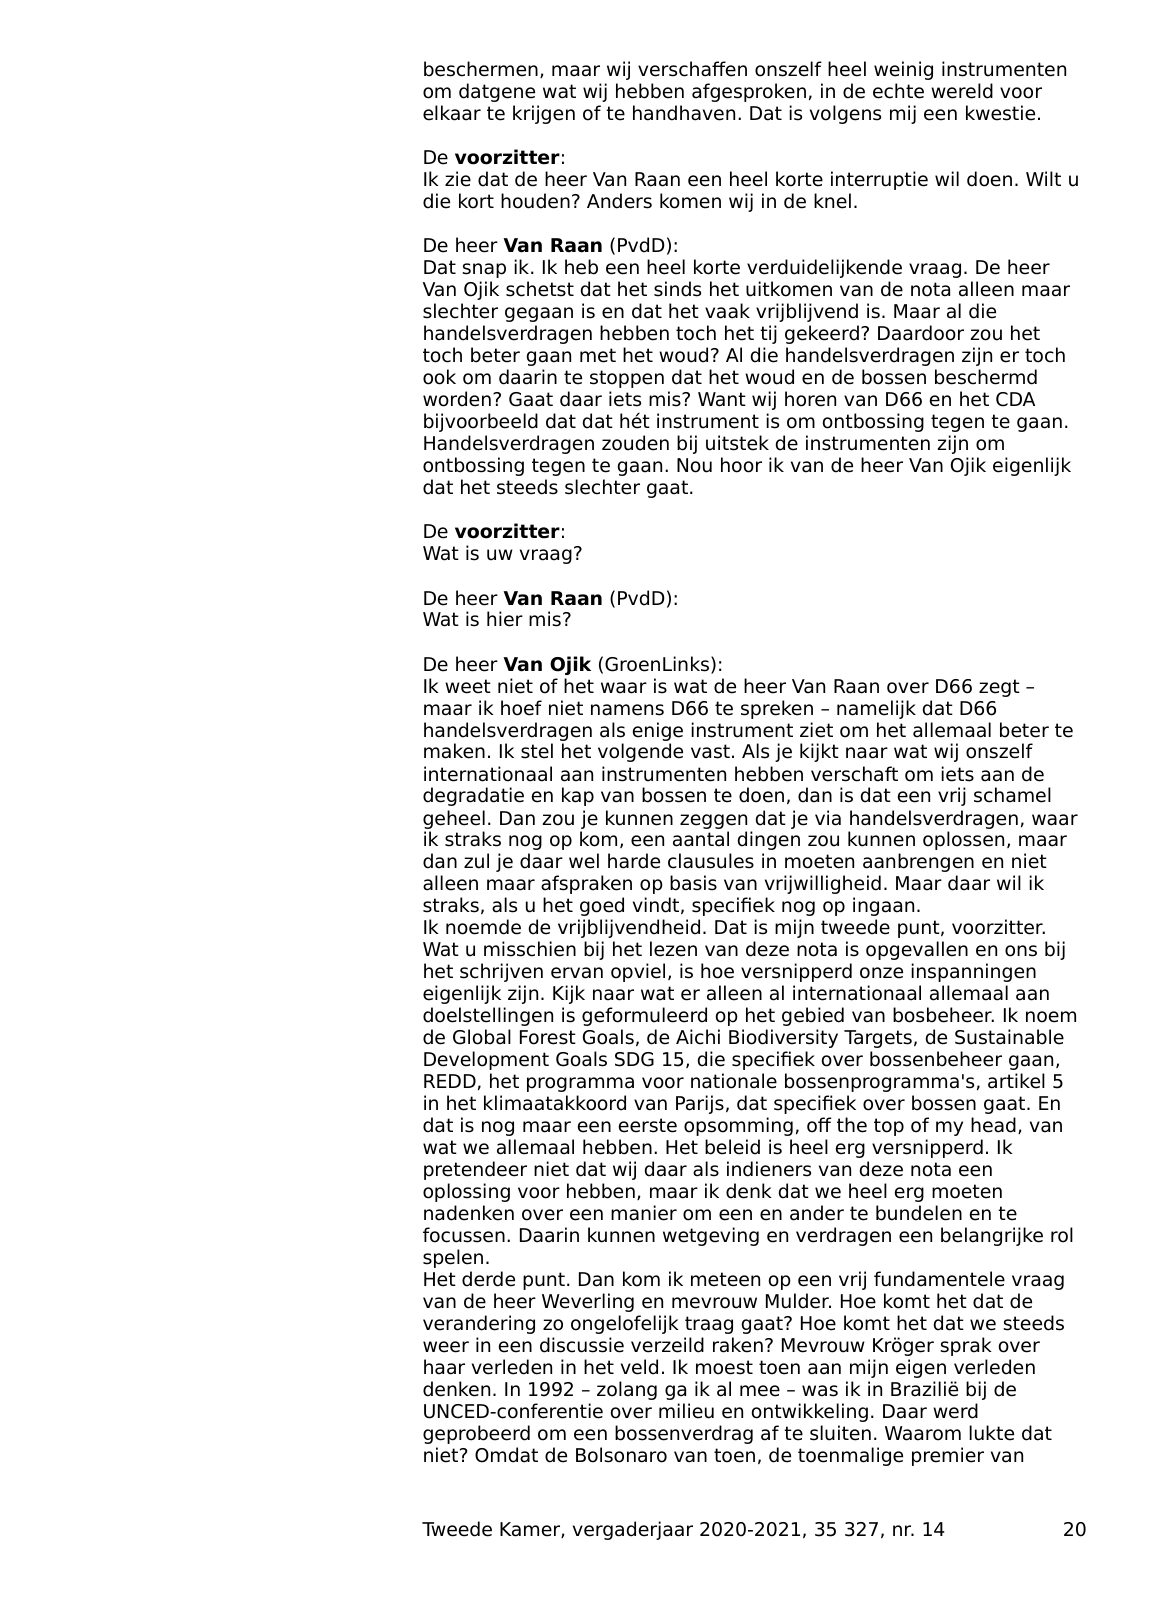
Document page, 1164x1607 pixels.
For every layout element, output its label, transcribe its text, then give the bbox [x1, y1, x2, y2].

text De heer Van Raan (PvdD): [422, 587, 1087, 609]
text Wat is hier mis? [422, 609, 1087, 631]
text Ik zie dat de heer Van Raan een heel korte interruptie wil doen. Wilt u die kort houden? Anders komen wij in de knel. [422, 169, 1087, 213]
text Dat snap ik. Ik heb een heel korte verduidelijkende vraag. De heer Van Ojik schetst dat het sinds het uitkomen van de nota alleen maar slechter gegaan is en dat het vaak vrijblijvend is. Maar al die handelsverdragen hebben toch het tij gekeerd? Daardoor zou het toch beter gaan met het woud? Al die handelsverdragen zijn er toch ook om daarin te stoppen dat het woud en de bossen beschermd worden? Gaat daar iets mis? Want wij horen van D66 en het CDA bijvoorbeeld dat dat hét instrument is om ontbossing tegen te gaan. Handelsverdragen zouden bij uitstek de instrumenten zijn om ontbossing tegen te gaan. Nou hoor ik van de heer Van Ojik eigenlijk dat het steeds slechter gaat. [422, 257, 1087, 499]
text De voorzitter: [422, 147, 1087, 169]
text De voorzitter: [422, 521, 1087, 543]
text Het derde punt. Dan kom ik meteen op een vrij fundamentele vraag van de heer Weverling en mevrouw Mulder. Hoe komt het dat de verandering zo ongelofelijk traag gaat? Hoe komt het dat we steeds weer in een discussie verzeild raken? Mevrouw Kröger sprak over haar verleden in het veld. Ik moest toen aan mijn eigen verleden denken. In 1992 – zolang ga ik al mee – was ik in Brazilië bij de UNCED-conferentie over milieu en ontwikkeling. Daar werd geprobeerd om een bossenverdrag af te sluiten. Waarom lukte dat niet? Omdat de Bolsonaro van toen, de toenmalige premier van [422, 1269, 1087, 1467]
text Ik weet niet of het waar is wat de heer Van Raan over D66 zegt – maar ik hoef niet namens D66 te spreken – namelijk dat D66 handelsverdragen als enige instrument ziet om het allemaal beter te maken. Ik stel het volgende vast. Als je kijkt naar wat wij onszelf internationaal aan instrumenten hebben verschaft om iets aan de degradatie en kap van bossen te doen, dan is dat een vrij schamel geheel. Dan zou je kunnen zeggen dat je via handelsverdragen, waar ik straks nog op kom, een aantal dingen zou kunnen oplossen, maar dan zul je daar wel harde clausules in moeten aanbrengen en niet alleen maar afspraken op basis van vrijwilligheid. Maar daar wil ik straks, als u het goed vindt, specifiek nog op ingaan. [422, 676, 1087, 917]
text Wat is uw vraag? [422, 543, 1087, 565]
text De heer Van Ojik (GroenLinks): [422, 653, 1087, 676]
text Ik noemde de vrijblijvendheid. Dat is mijn tweede punt, voorzitter. Wat u misschien bij het lezen van deze nota is opgevallen en ons bij het schrijven ervan opviel, is hoe versnipperd onze inspanningen eigenlijk zijn. Kijk naar wat er alleen al internationaal allemaal aan doelstellingen is geformuleerd op het gebied van bosbeheer. Ik noem de Global Forest Goals, de Aichi Biodiversity Targets, de Sustainable Development Goals SDG 15, die specifiek over bossenbeheer gaan, REDD, het programma voor nationale bossenprogramma's, artikel 5 in het klimaatakkoord van Parijs, dat specifiek over bossen gaat. En dat is nog maar een eerste opsomming, off the top of my head, van wat we allemaal hebben. Het beleid is heel erg versnipperd. Ik pretendeer niet dat wij daar als indieners van deze nota een oplossing voor hebben, maar ik denk dat we heel erg moeten nadenken over een manier om een en ander te bundelen en te focussen. Daarin kunnen wetgeving en verdragen een belangrijke rol spelen. [422, 917, 1087, 1269]
text De heer Van Raan (PvdD): [422, 235, 1087, 257]
text beschermen, maar wij verschaffen onszelf heel weinig instrumenten om datgene wat wij hebben afgesproken, in de echte wereld voor elkaar te krijgen of te handhaven. Dat is volgens mij een kwestie. [422, 59, 1087, 125]
